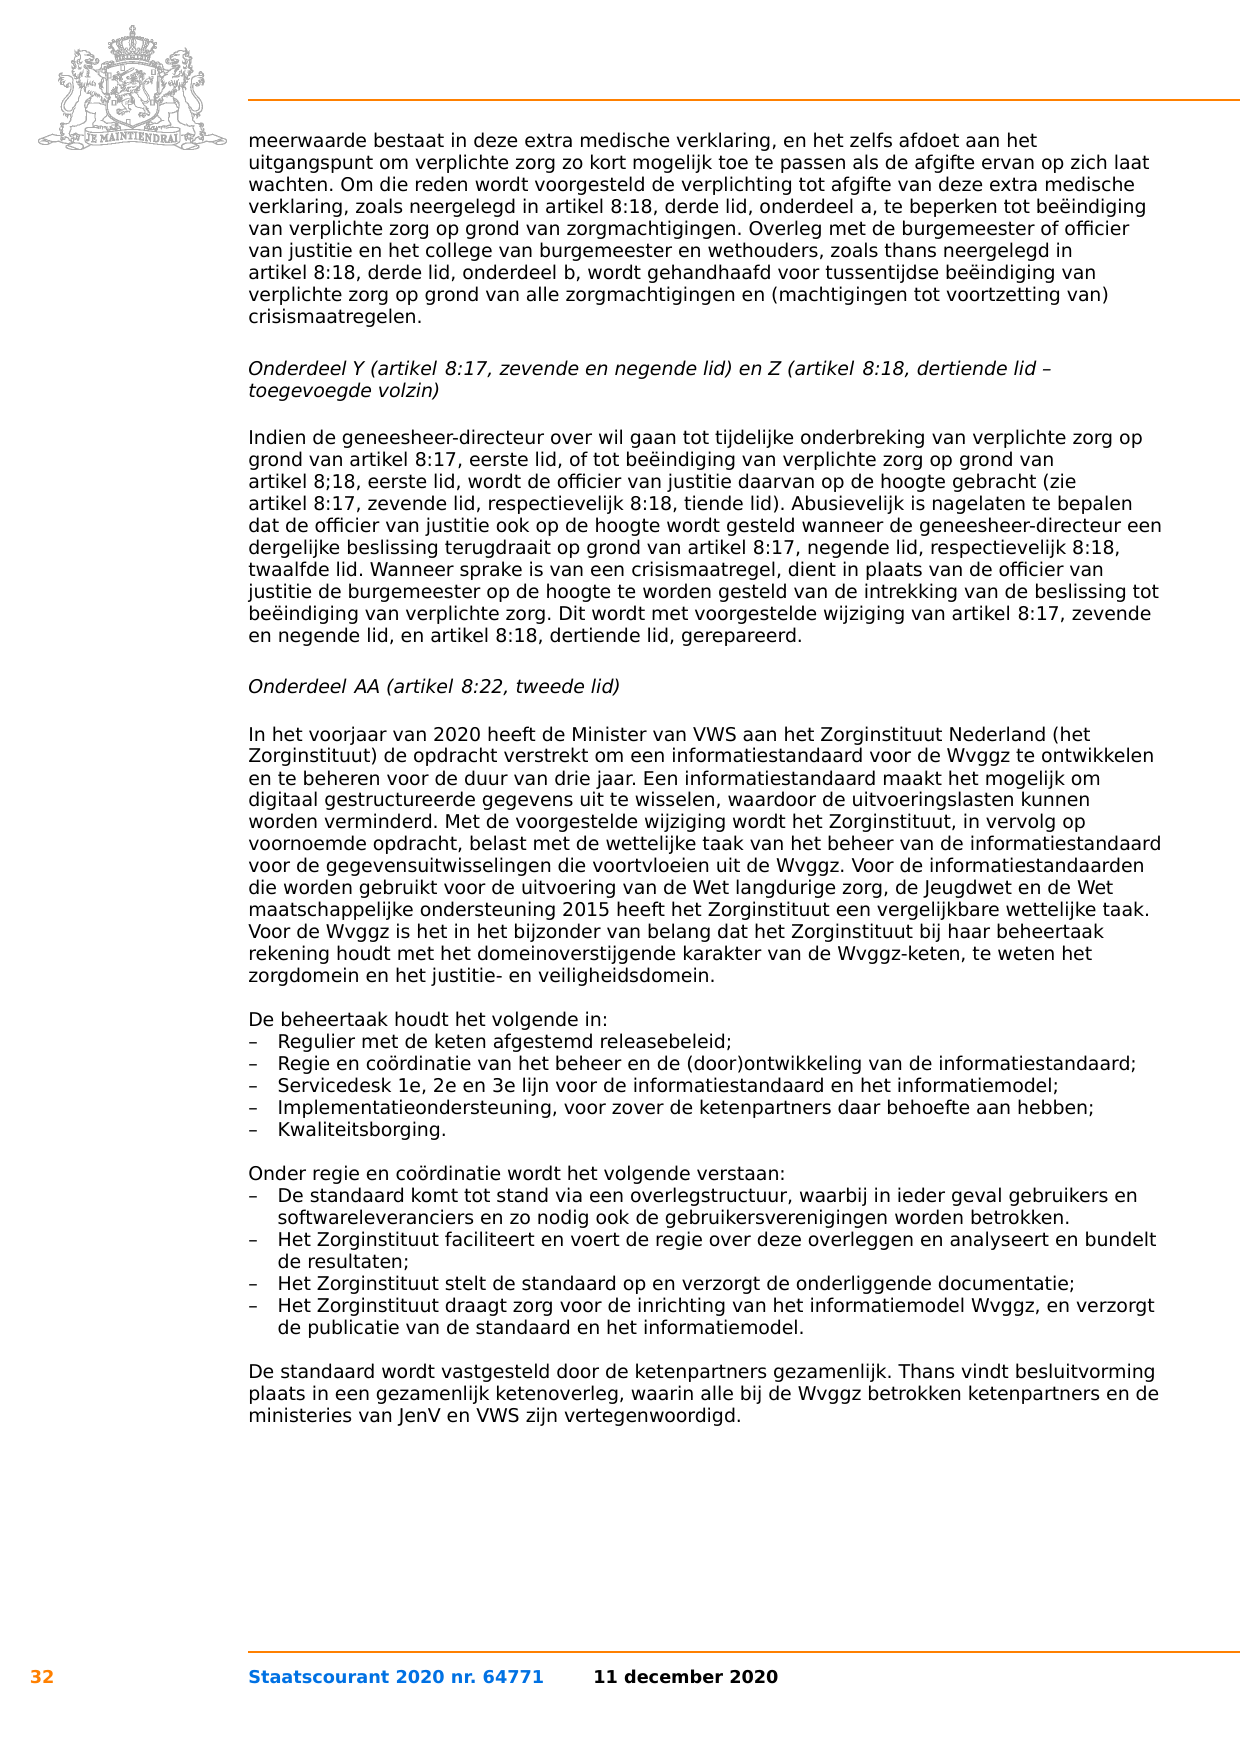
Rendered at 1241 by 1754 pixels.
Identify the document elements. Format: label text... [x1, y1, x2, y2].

text – Het Zorginstituut faciliteert en voert de regie over deze overleggen en analyseert en bundelt de resultaten; [248, 1229, 1163, 1273]
text – De standaard komt tot stand via een overlegstructuur, waarbij in ieder geval gebruikers en softwareleveranciers en zo nodig ook de gebruikersverenigingen worden betrokken. [248, 1185, 1163, 1229]
picture [38, 25, 227, 150]
subtitle Onderdeel AA (artikel 8:22, tweede lid) [248, 676, 1163, 698]
text In het voorjaar van 2020 heeft de Minister van VWS aan het Zorginstituut Nederland (het Zorginstituut) de opdracht verstrekt om een informatiestandaard voor de Wvggz te ontwikkelen en te beheren voor de duur van drie jaar. Een informatiestandaard maakt het mogelijk om digitaal gestructureerde gegevens uit te wisselen, waardoor de uitvoeringslasten kunnen worden verminderd. Met de voorgestelde wijziging wordt het Zorginstituut, in vervolg op voornoemde opdracht, belast met de wettelijke taak van het beheer van de informatiestandaard voor de gegevensuitwisselingen die voortvloeien uit de Wvggz. Voor de informatiestandaarden die worden gebruikt voor de uitvoering van de Wet langdurige zorg, de Jeugdwet en de Wet maatschappelijke ondersteuning 2015 heeft het Zorginstituut een vergelijkbare wettelijke taak. Voor de Wvggz is het in het bijzonder van belang dat het Zorginstituut bij haar beheertaak rekening houdt met het domeinoverstijgende karakter van de Wvggz-keten, te weten het zorgdomein en het justitie- en veiligheidsdomein. [248, 723, 1163, 987]
text De standaard wordt vastgesteld door de ketenpartners gezamenlijk. Thans vindt besluitvorming plaats in een gezamenlijk ketenoverleg, waarin alle bij de Wvggz betrokken ketenpartners en de ministeries van JenV en VWS zijn vertegenwoordigd. [248, 1361, 1163, 1426]
text – Servicedesk 1e, 2e en 3e lijn voor de informatiestandaard en het informatiemodel; [248, 1075, 1163, 1097]
text De beheertaak houdt het volgende in: [248, 1009, 1163, 1031]
text – Regie en coördinatie van het beheer en de (door)ontwikkeling van de informatiestandaard; [248, 1053, 1163, 1075]
text – Implementatieondersteuning, voor zover de ketenpartners daar behoefte aan hebben; [248, 1097, 1163, 1119]
subtitle Onderdeel Y (artikel 8:17, zevende en negende lid) en Z (artikel 8:18, dertiende lid – toegevoegde volzin) [248, 358, 1163, 402]
text – Regulier met de keten afgestemd releasebeleid; [248, 1031, 1163, 1053]
text – Kwaliteitsborging. [248, 1119, 1163, 1141]
text Indien de geneesheer-directeur over wil gaan tot tijdelijke onderbreking van verplichte zorg op grond van artikel 8:17, eerste lid, of tot beëindiging van verplichte zorg op grond van artikel 8;18, eerste lid, wordt de officier van justitie daarvan op de hoogte gebracht (zie artikel 8:17, zevende lid, respectievelijk 8:18, tiende lid). Abusievelijk is nagelaten te bepalen dat de officier van justitie ook op de hoogte wordt gesteld wanneer de geneesheer-directeur een dergelijke beslissing terugdraait op grond van artikel 8:17, negende lid, respectievelijk 8:18, twaalfde lid. Wanneer sprake is van een crisismaatregel, dient in plaats van de officier van justitie de burgemeester op de hoogte te worden gesteld van de intrekking van de beslissing tot beëindiging van verplichte zorg. Dit wordt met voorgestelde wijziging van artikel 8:17, zevende en negende lid, en artikel 8:18, dertiende lid, gerepareerd. [248, 427, 1163, 646]
text – Het Zorginstituut draagt zorg voor de inrichting van het informatiemodel Wvggz, en verzorgt de publicatie van de standaard en het informatiemodel. [248, 1295, 1163, 1339]
text – Het Zorginstituut stelt de standaard op en verzorgt de onderliggende documentatie; [248, 1273, 1163, 1295]
text meerwaarde bestaat in deze extra medische verklaring, en het zelfs afdoet aan het uitgangspunt om verplichte zorg zo kort mogelijk toe te passen als de afgifte ervan op zich laat wachten. Om die reden wordt voorgesteld de verplichting tot afgifte van deze extra medische verklaring, zoals neergelegd in artikel 8:18, derde lid, onderdeel a, te beperken tot beëindiging van verplichte zorg op grond van zorgmachtigingen. Overleg met de burgemeester of officier van justitie en het college van burgemeester en wethouders, zoals thans neergelegd in artikel 8:18, derde lid, onderdeel b, wordt gehandhaafd voor tussentijdse beëindiging van verplichte zorg op grond van alle zorgmachtigingen en (machtigingen tot voortzetting van) crisismaatregelen. [248, 130, 1163, 328]
text Onder regie en coördinatie wordt het volgende verstaan: [248, 1163, 1163, 1185]
